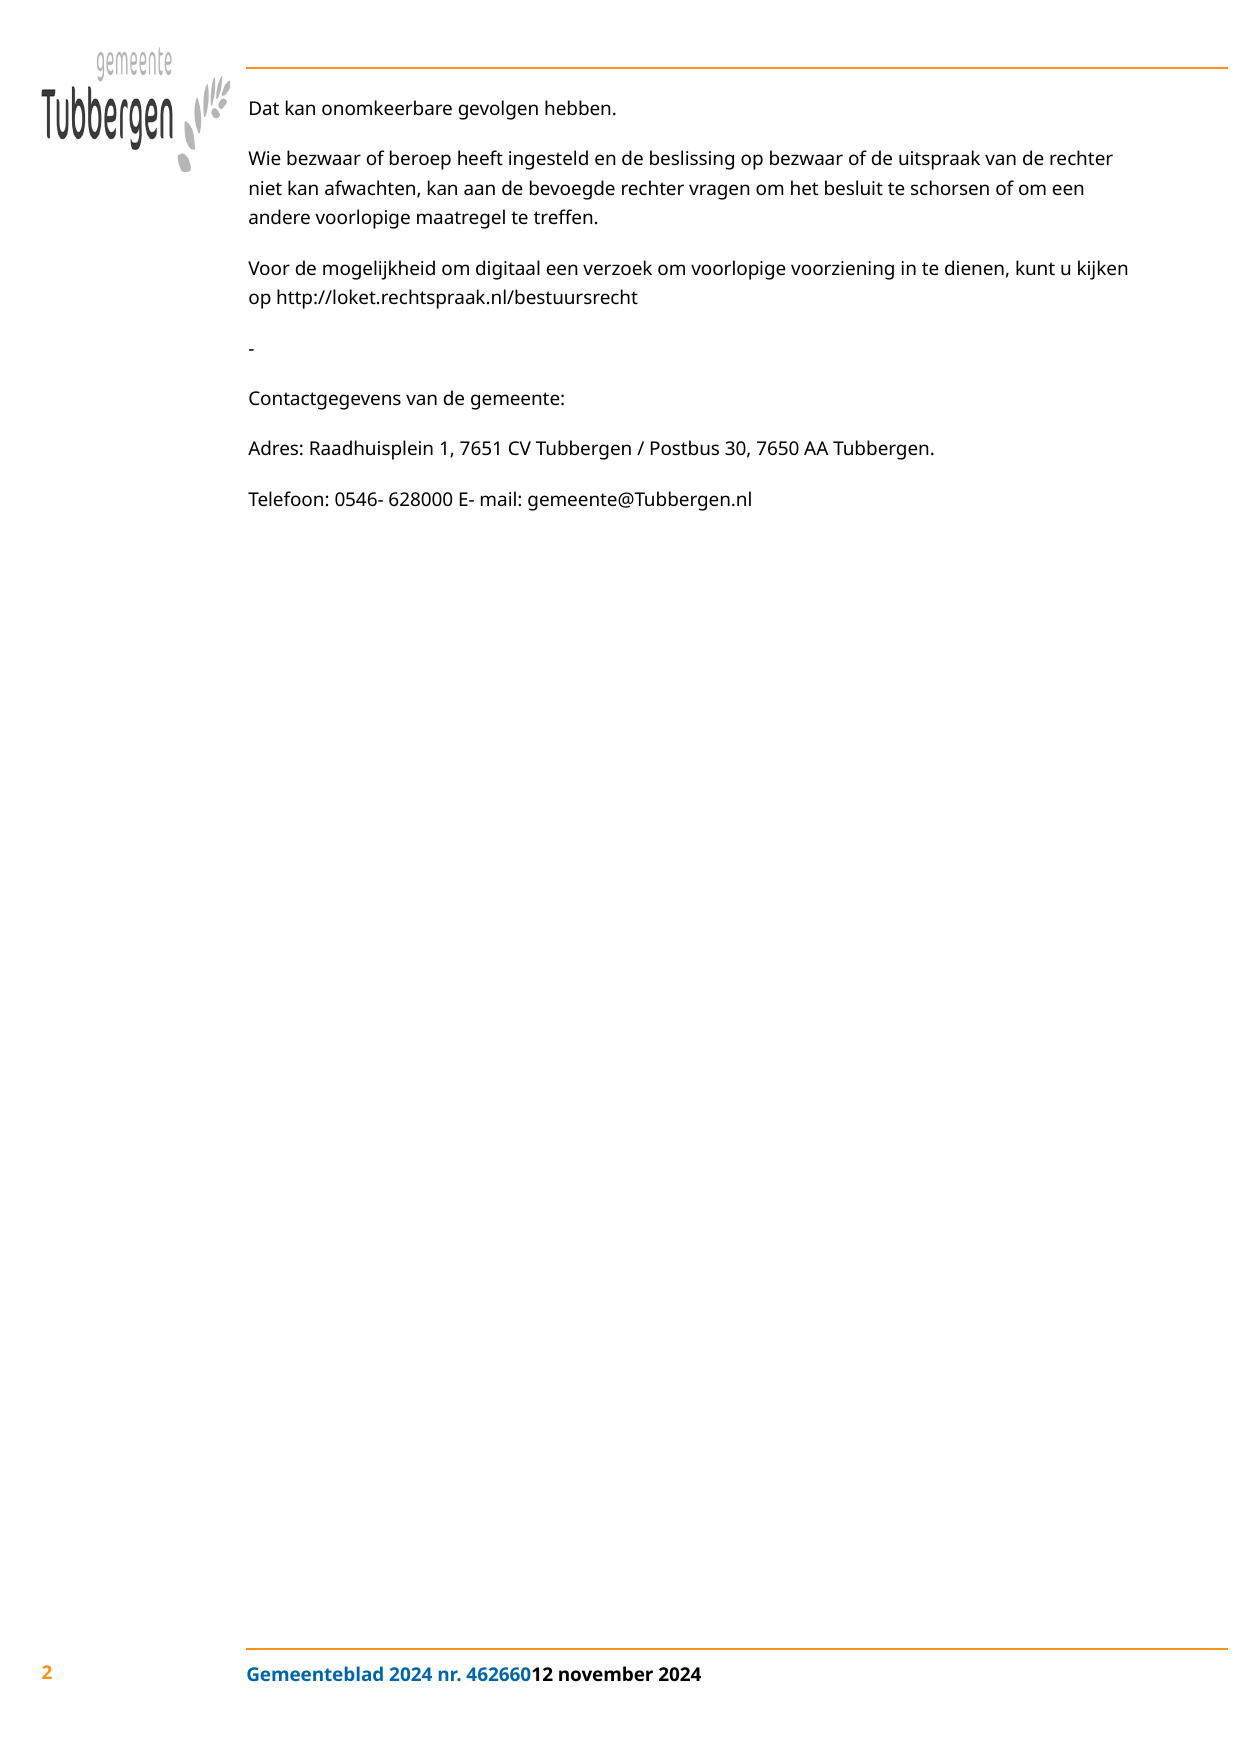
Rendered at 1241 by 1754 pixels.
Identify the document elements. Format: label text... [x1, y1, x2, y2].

text - [248, 335, 1152, 361]
text Wie bezwaar of beroep heeft ingesteld en de beslissing op bezwaar of de uitspraak van de rechter niet kan afwachten, kan aan de bevoegde rechter vragen om het besluit te schorsen of om een andere voorlopige maatregel te treffen. [248, 145, 1152, 230]
text Contactgegevens van de gemeente: [248, 385, 1152, 411]
picture [41, 47, 231, 172]
text Adres: Raadhuisplein 1, 7651 CV Tubbergen / Postbus 30, 7650 AA Tubbergen. [248, 436, 1152, 461]
text Telefoon: 0546- 628000 E- mail: gemeente@Tubbergen.nl [248, 486, 1152, 512]
text Voor de mogelijkheid om digitaal een verzoek om voorlopige voorziening in te dienen, kunt u kijken op http://loket.rechtspraak.nl/bestuursrecht [248, 255, 1152, 310]
text Dat kan onomkeerbare gevolgen hebben. [248, 95, 1152, 121]
